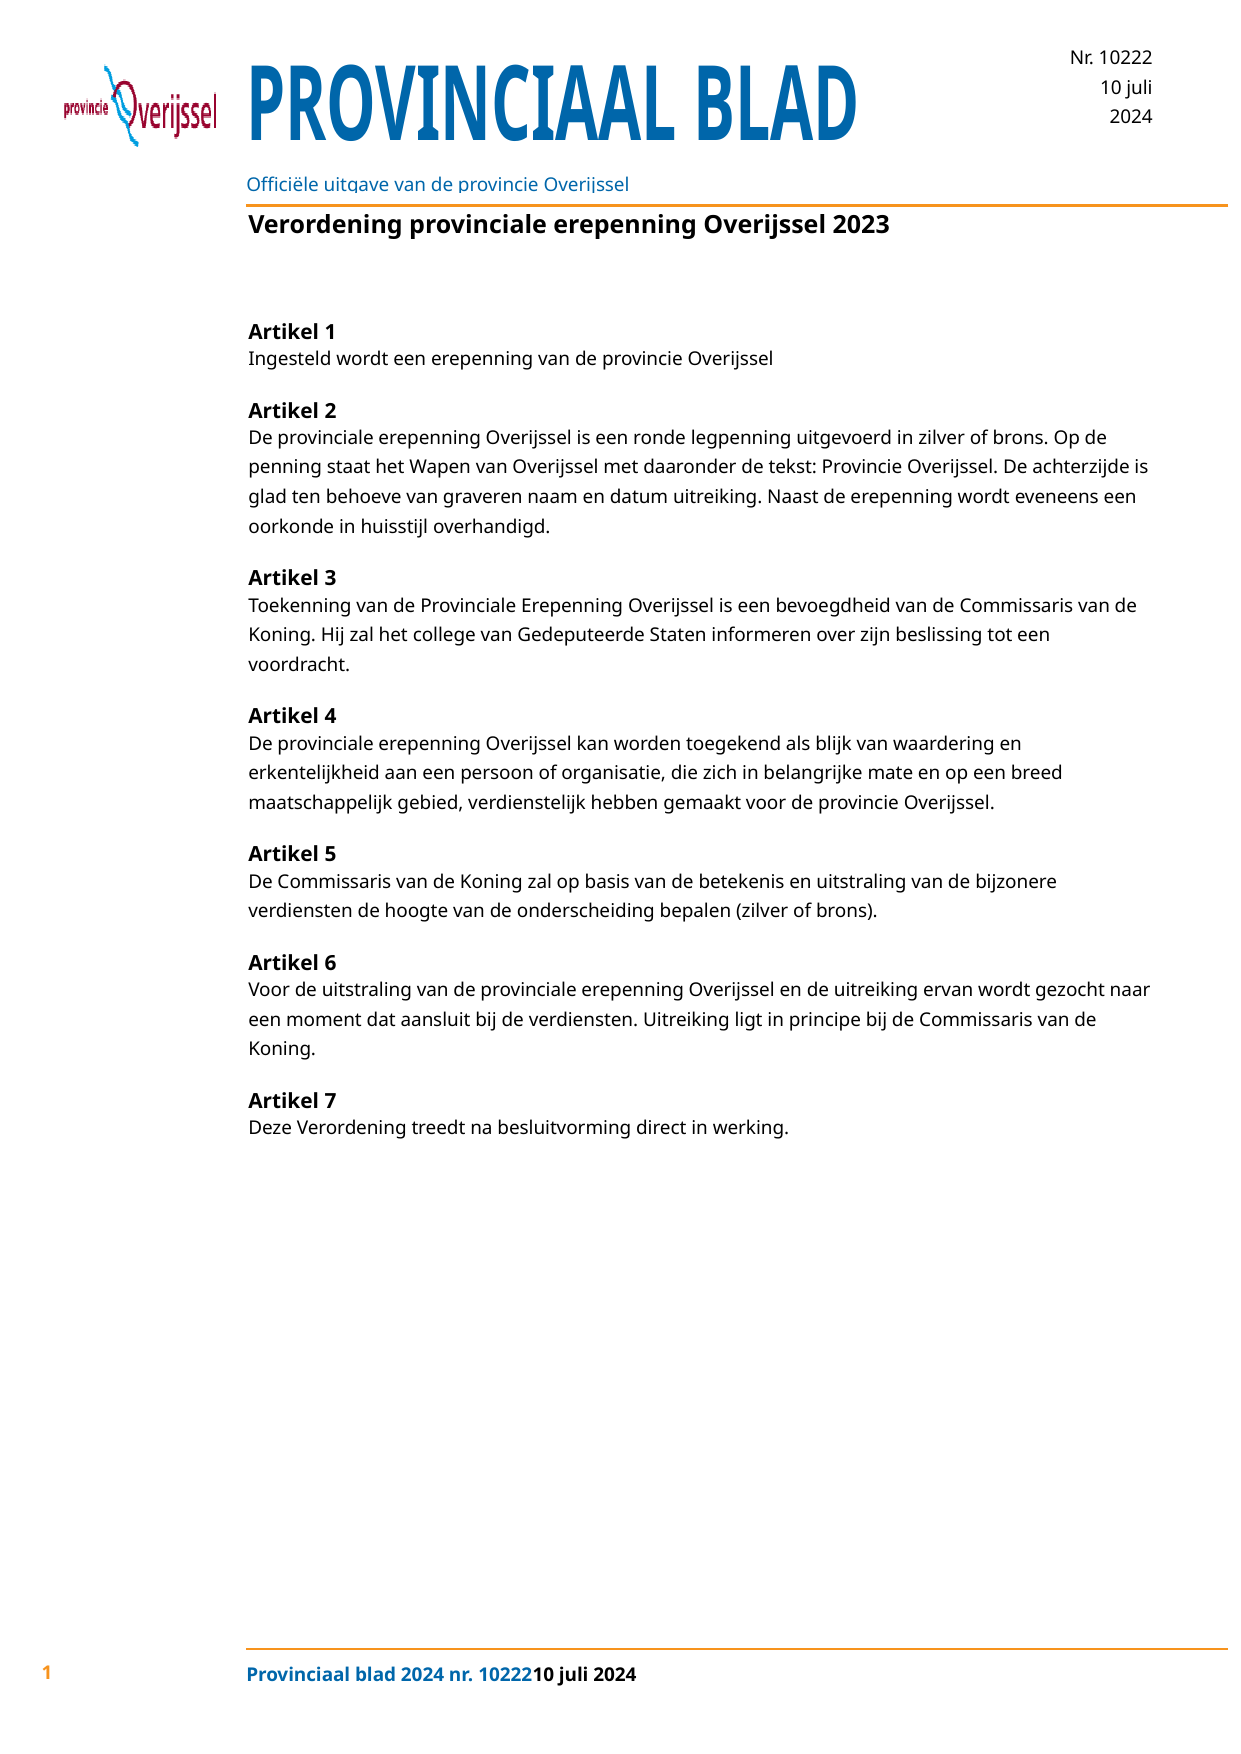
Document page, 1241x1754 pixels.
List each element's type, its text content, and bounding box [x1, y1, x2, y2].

text Artikel 5 [248, 839, 1152, 868]
text De Commissaris van de Koning zal op basis van de betekenis en uitstraling van de bijzonere verdiensten de hoogte van de onderscheiding bepalen (zilver of brons). [248, 868, 1152, 923]
text Artikel 2 [248, 396, 1152, 424]
text Ingesteld wordt een erepenning van de provincie Overijssel [248, 345, 1152, 371]
text Deze Verordening treedt na besluitvorming direct in werking. [248, 1114, 1152, 1140]
text Artikel 3 [248, 563, 1152, 592]
text Artikel 4 [248, 701, 1152, 730]
text Artikel 6 [248, 948, 1152, 976]
text Voor de uitstraling van de provinciale erepenning Overijssel en de uitreiking ervan wordt gezocht naar een moment dat aansluit bij de verdiensten. Uitreiking ligt in principe bij de Commissaris van de Koning. [248, 976, 1152, 1061]
text De provinciale erepenning Overijssel kan worden toegekend als blijk van waardering en erkentelijkheid aan een persoon of organisatie, die zich in belangrijke mate en op een breed maatschappelijk gebied, verdienstelijk hebben gemaakt voor de provincie Overijssel. [248, 730, 1152, 815]
picture [41, 47, 231, 172]
text De provinciale erepenning Overijssel is een ronde legpenning uitgevoerd in zilver of brons. Op de penning staat het Wapen van Overijssel met daaronder de tekst: Provincie Overijssel. De achterzijde is glad ten behoeve van graveren naam en datum uitreiking. Naast de erepenning wordt eveneens een oorkonde in huisstijl overhandigd. [248, 424, 1152, 539]
text Artikel 7 [248, 1086, 1152, 1114]
text Verordening provinciale erepenning Overijssel 2023 [248, 207, 1152, 241]
text Artikel 1 [248, 317, 1152, 345]
text Toekenning van de Provinciale Erepenning Overijssel is een bevoegdheid van de Commissaris van de Koning. Hij zal het college van Gedeputeerde Staten informeren over zijn beslissing tot een voordracht. [248, 592, 1152, 677]
